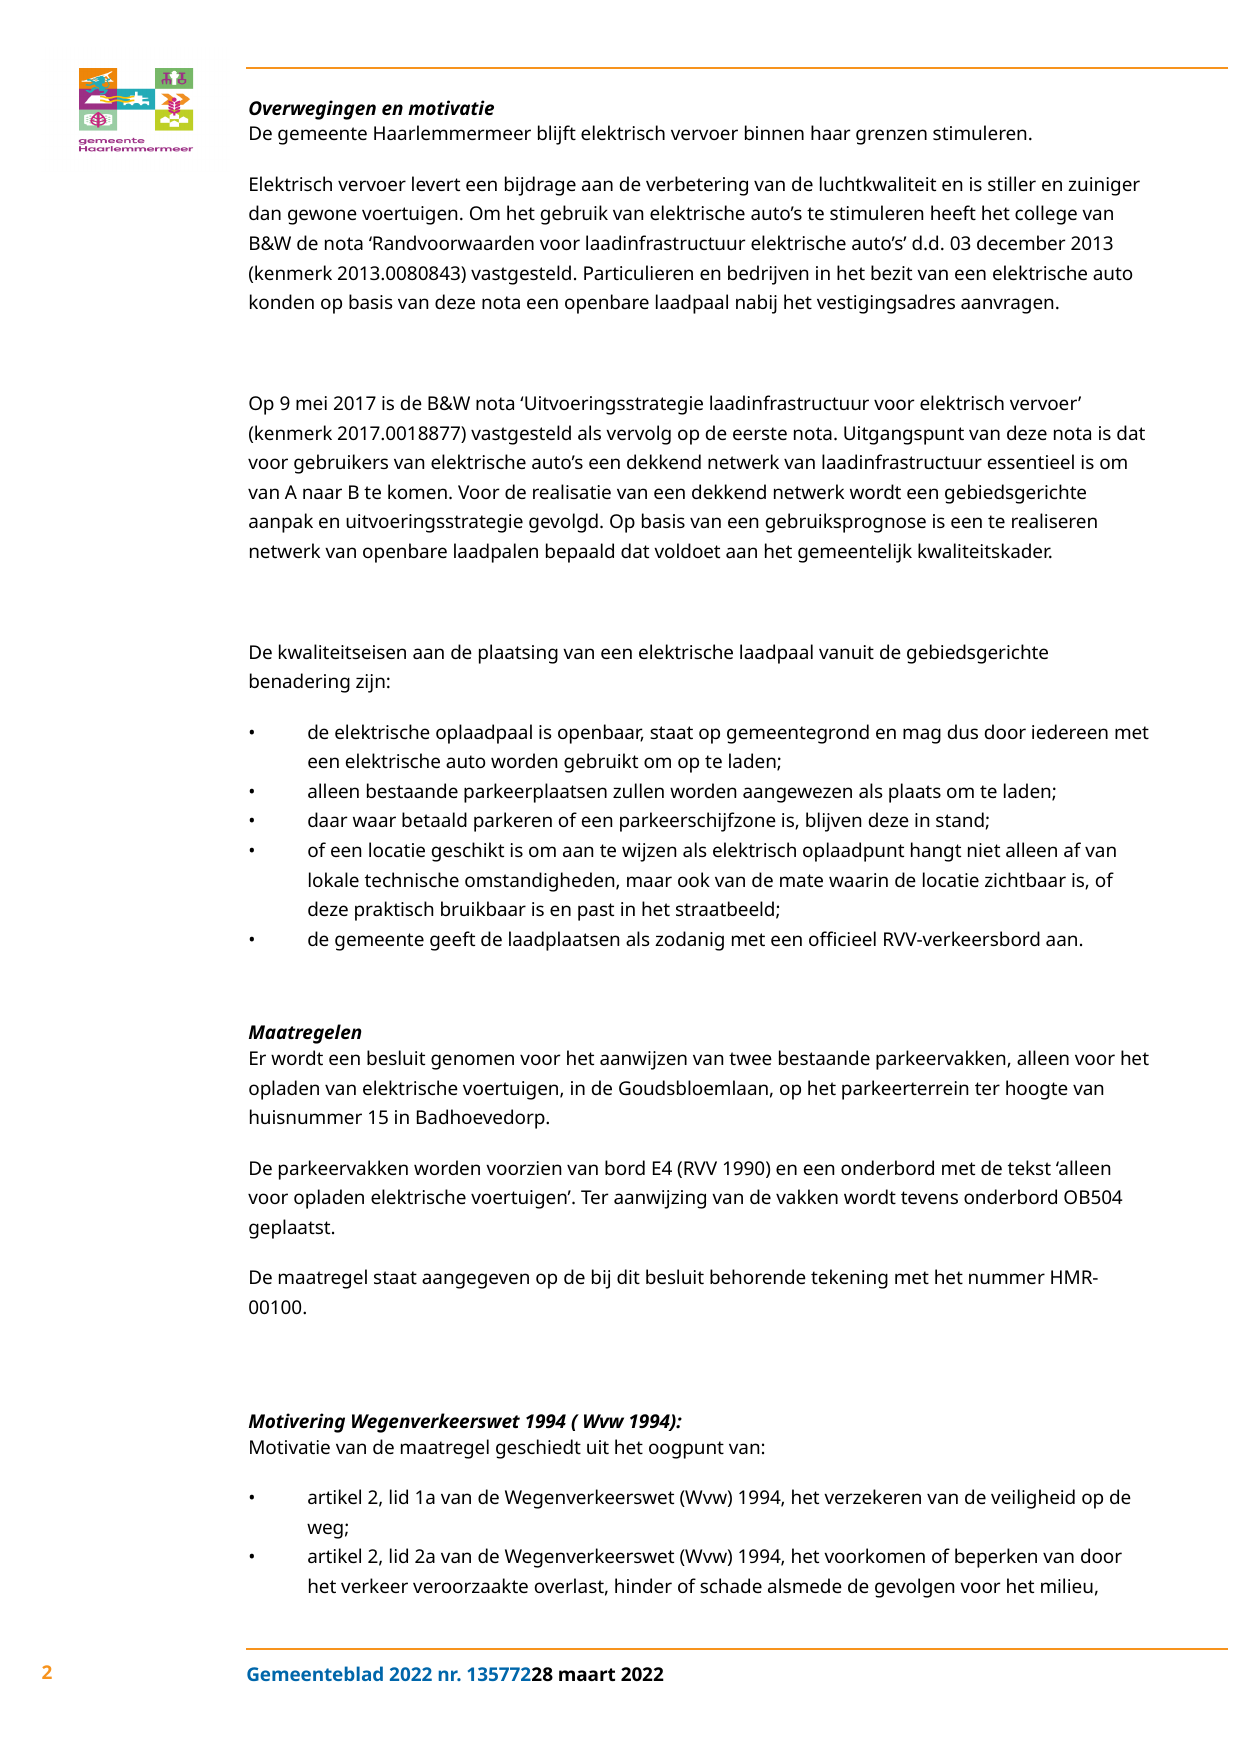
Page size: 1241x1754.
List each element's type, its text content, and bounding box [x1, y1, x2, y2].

list daar waar betaald parkeren of een parkeerschijfzone is, blijven deze in stand; [248, 808, 1152, 833]
list de elektrische oplaadpaal is openbaar, staat op gemeentegrond en mag dus door iedereen met een elektrische auto worden gebruikt om op te laden; [248, 719, 1152, 774]
list of een locatie geschikt is om aan te wijzen als elektrisch oplaadpunt hangt niet alleen af van lokale technische omstandigheden, maar ook van de mate waarin de locatie zichtbaar is, of deze praktisch bruikbaar is en past in het straatbeeld; [248, 837, 1152, 922]
text De parkeervakken worden voorzien van bord E4 (RVV 1990) en een onderbord met de tekst ‘alleen voor opladen elektrische voertuigen’. Ter aanwijzing van de vakken wordt tevens onderbord OB504 geplaatst. [248, 1155, 1152, 1240]
picture [41, 47, 231, 172]
text Elektrisch vervoer levert een bijdrage aan de verbetering van de luchtkwaliteit en is stiller en zuiniger dan gewone voertuigen. Om het gebruik van elektrische auto’s te stimuleren heeft het college van B&W de nota ‘Randvoorwaarden voor laadinfrastructuur elektrische auto’s’ d.d. 03 december 2013 (kenmerk 2013.0080843) vastgesteld. Particulieren en bedrijven in het bezit van een elektrische auto konden op basis van deze nota een openbare laadpaal nabij het vestigingsadres aanvragen. [248, 171, 1152, 315]
list alleen bestaande parkeerplaatsen zullen worden aangewezen als plaats om te laden; [248, 778, 1152, 804]
text Er wordt een besluit genomen voor het aanwijzen van twee bestaande parkeervakken, alleen voor het opladen van elektrische voertuigen, in de Goudsbloemlaan, op het parkeerterrein ter hoogte van huisnummer 15 in Badhoevedorp. [248, 1045, 1152, 1130]
text Motivatie van de maatregel geschiedt uit het oogpunt van: [248, 1434, 1152, 1460]
text De kwaliteitseisen aan de plaatsing van een elektrische laadpaal vanuit de gebiedsgerichte benadering zijn: [248, 639, 1152, 694]
text De gemeente Haarlemmermeer blijft elektrisch vervoer binnen haar grenzen stimuleren. [248, 121, 1152, 146]
text Maatregelen [248, 1019, 1152, 1045]
text Motivering Wegenverkeerswet 1994 ( Wvw 1994): [248, 1408, 1152, 1434]
list de gemeente geeft de laadplaatsen als zodanig met een officieel RVV-verkeersbord aan. [248, 926, 1152, 952]
list artikel 2, lid 1a van de Wegenverkeerswet (Wvw) 1994, het verzekeren van de veiligheid op de weg; [248, 1484, 1152, 1540]
text Op 9 mei 2017 is de B&W nota ‘Uitvoeringsstrategie laadinfrastructuur voor elektrisch vervoer’ (kenmerk 2017.0018877) vastgesteld als vervolg op de eerste nota. Uitgangspunt van deze nota is dat voor gebruikers van elektrische auto’s een dekkend netwerk van laadinfrastructuur essentieel is om van A naar B te komen. Voor de realisatie van een dekkend netwerk wordt een gebiedsgerichte aanpak en uitvoeringsstrategie gevolgd. Op basis van een gebruiksprognose is een te realiseren netwerk van openbare laadpalen bepaald dat voldoet aan het gemeentelijk kwaliteitskader. [248, 390, 1152, 564]
text Overwegingen en motivatie [248, 95, 1152, 121]
text De maatregel staat aangegeven op de bij dit besluit behorende tekening met het nummer HMR-00100. [248, 1264, 1152, 1320]
list artikel 2, lid 2a van de Wegenverkeerswet (Wvw) 1994, het voorkomen of beperken van door het verkeer veroorzaakte overlast, hinder of schade alsmede de gevolgen voor het milieu, [248, 1544, 1152, 1599]
